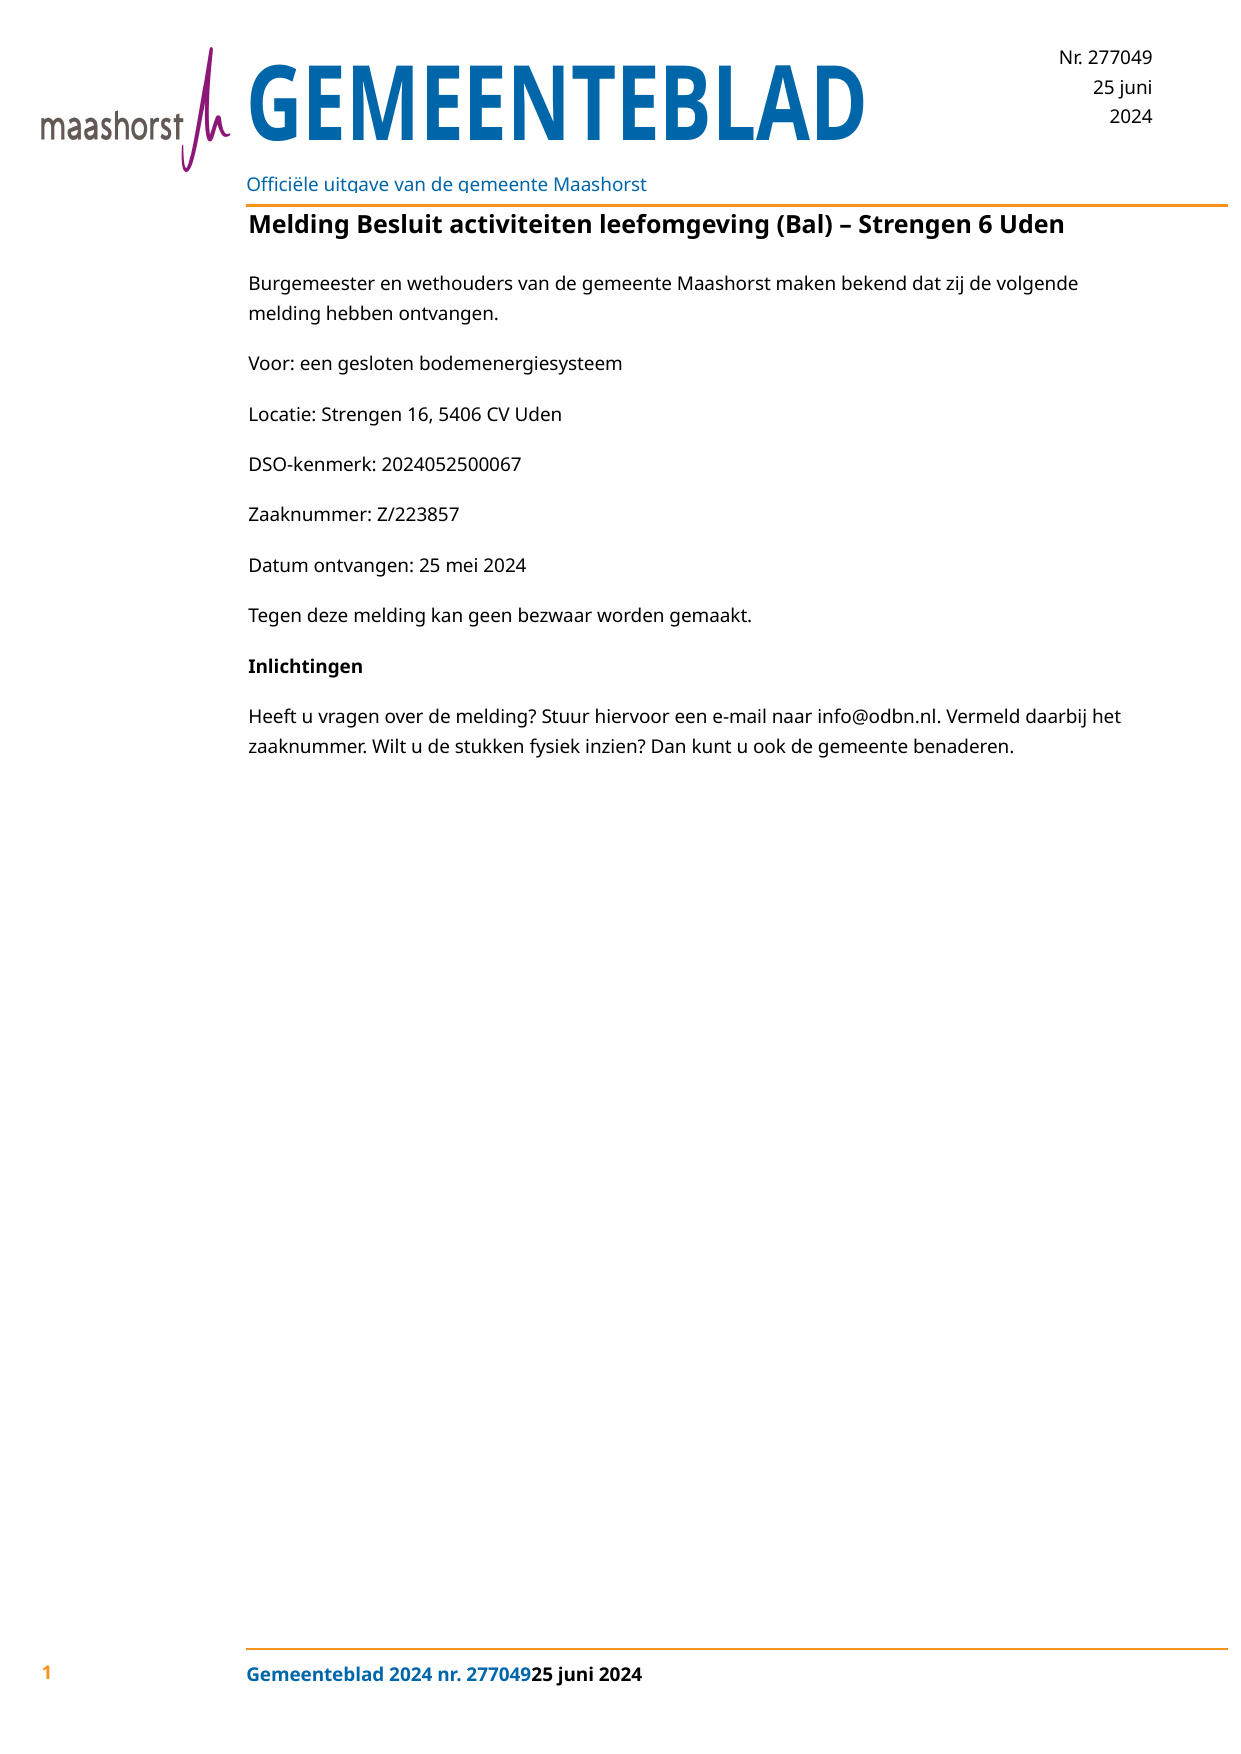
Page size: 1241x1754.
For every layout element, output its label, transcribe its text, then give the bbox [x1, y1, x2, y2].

picture [41, 47, 231, 172]
text Heeft u vragen over de melding? Stuur hiervoor een e-mail naar info@odbn.nl. Vermeld daarbij het zaaknummer. Wilt u de stukken fysiek inzien? Dan kunt u ook de gemeente benaderen. [248, 703, 1152, 758]
text Zaaknummer: Z/223857 [248, 502, 1152, 527]
text Locatie: Strengen 16, 5406 CV Uden [248, 401, 1152, 426]
text Voor: een gesloten bodemenergiesysteem [248, 350, 1152, 376]
text Melding Besluit activiteiten leefomgeving (Bal) – Strengen 6 Uden [248, 207, 1152, 241]
text Tegen deze melding kan geen bezwaar worden gemaakt. [248, 602, 1152, 628]
text Datum ontvangen: 25 mei 2024 [248, 552, 1152, 578]
text DSO-kenmerk: 2024052500067 [248, 451, 1152, 477]
text Burgemeester en wethouders van de gemeente Maashorst maken bekend dat zij de volgende melding hebben ontvangen. [248, 270, 1152, 326]
text Inlichtingen [248, 653, 1152, 678]
